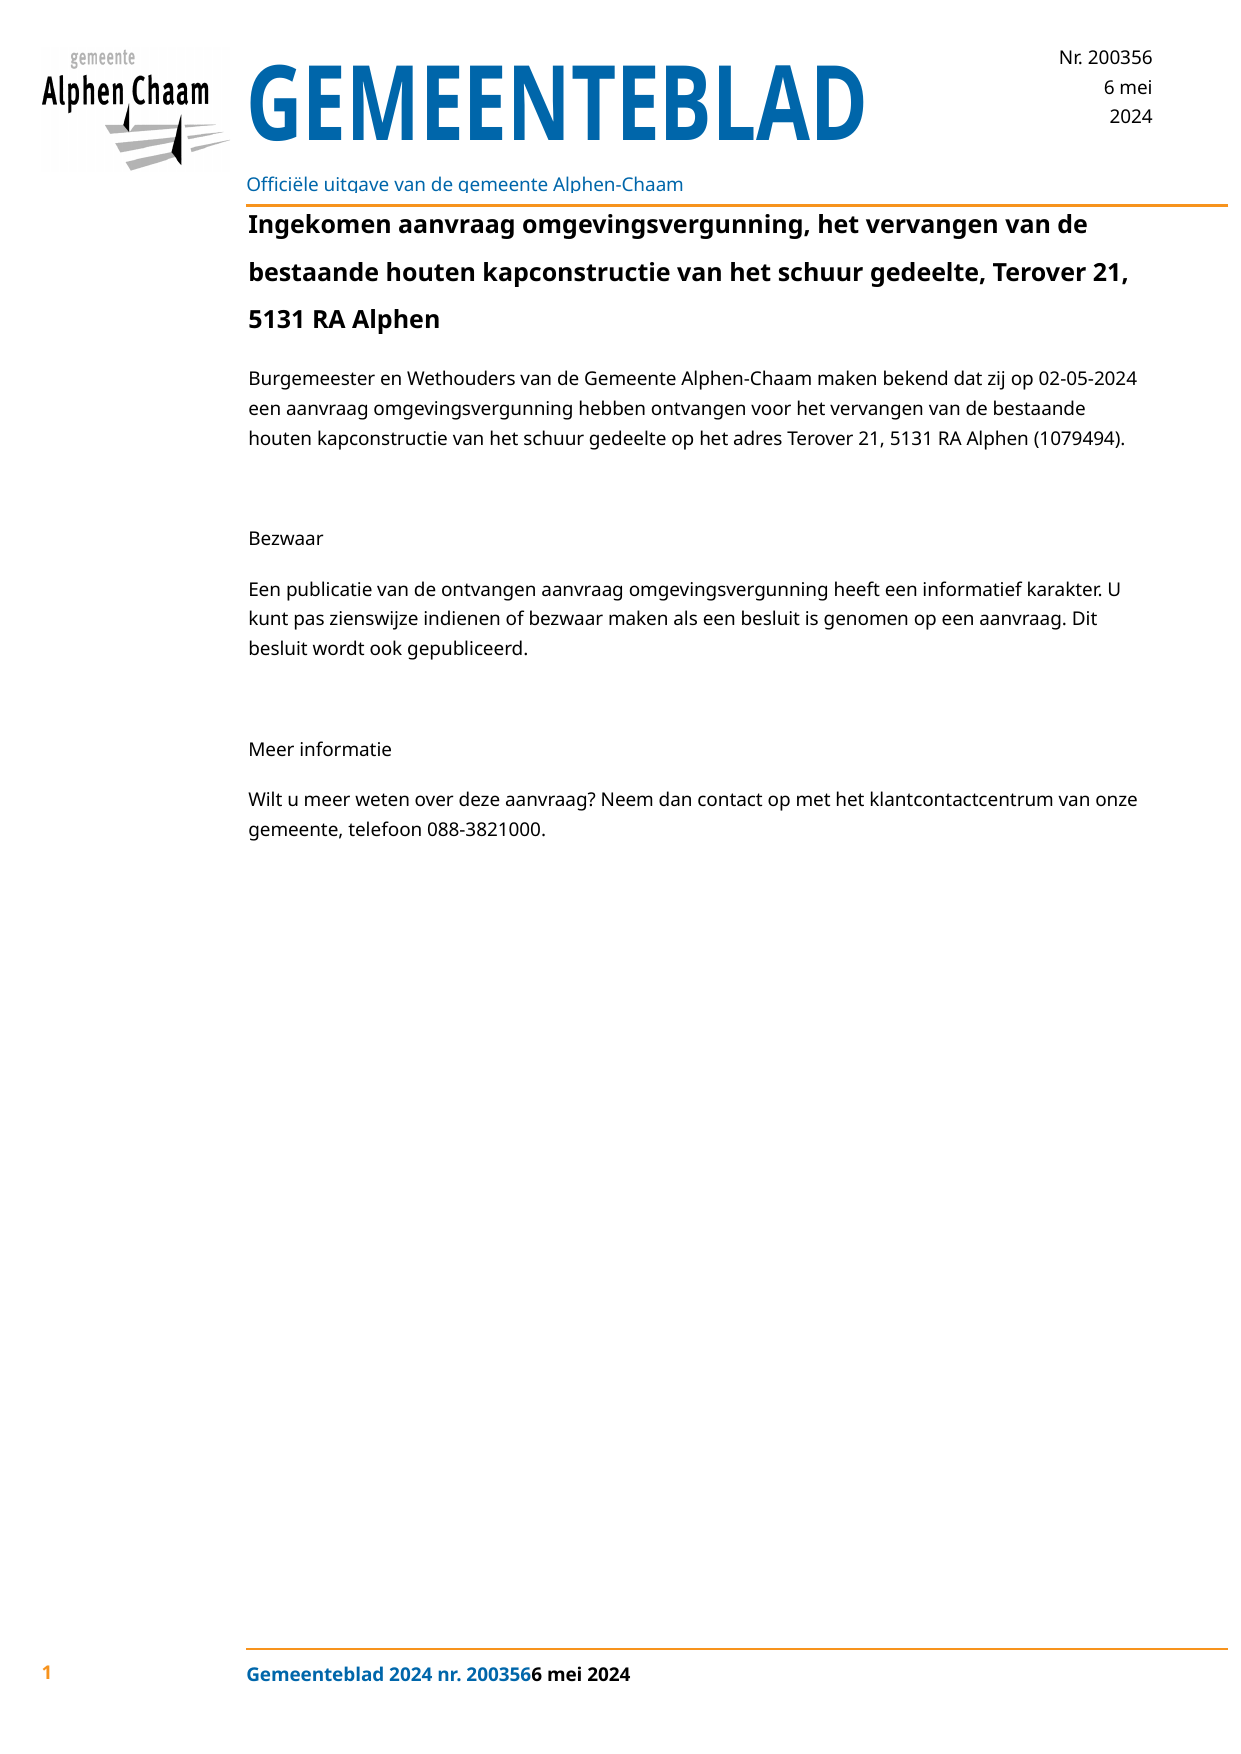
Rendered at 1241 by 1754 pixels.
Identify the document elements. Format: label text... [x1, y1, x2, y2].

text Wilt u meer weten over deze aanvraag? Neem dan contact op met het klantcontactcentrum van onze gemeente, telefoon 088-3821000. [248, 786, 1152, 842]
text Ingekomen aanvraag omgevingsvergunning, het vervangen van de bestaande houten kapconstructie van het schuur gedeelte, Terover 21, 5131 RA Alphen [248, 207, 1152, 336]
text Burgemeester en Wethouders van de Gemeente Alphen-Chaam maken bekend dat zij op 02-05-2024 een aanvraag omgevingsvergunning hebben ontvangen voor het vervangen van de bestaande houten kapconstructie van het schuur gedeelte op het adres Terover 21, 5131 RA Alphen (1079494). [248, 366, 1152, 450]
text Bezwaar [248, 526, 1152, 551]
text Een publicatie van de ontvangen aanvraag omgevingsvergunning heeft een informatief karakter. U kunt pas zienswijze indienen of bezwaar maken als een besluit is genomen op een aanvraag. Dit besluit wordt ook gepubliceerd. [248, 576, 1152, 661]
picture [41, 47, 231, 172]
text Meer informatie [248, 736, 1152, 762]
